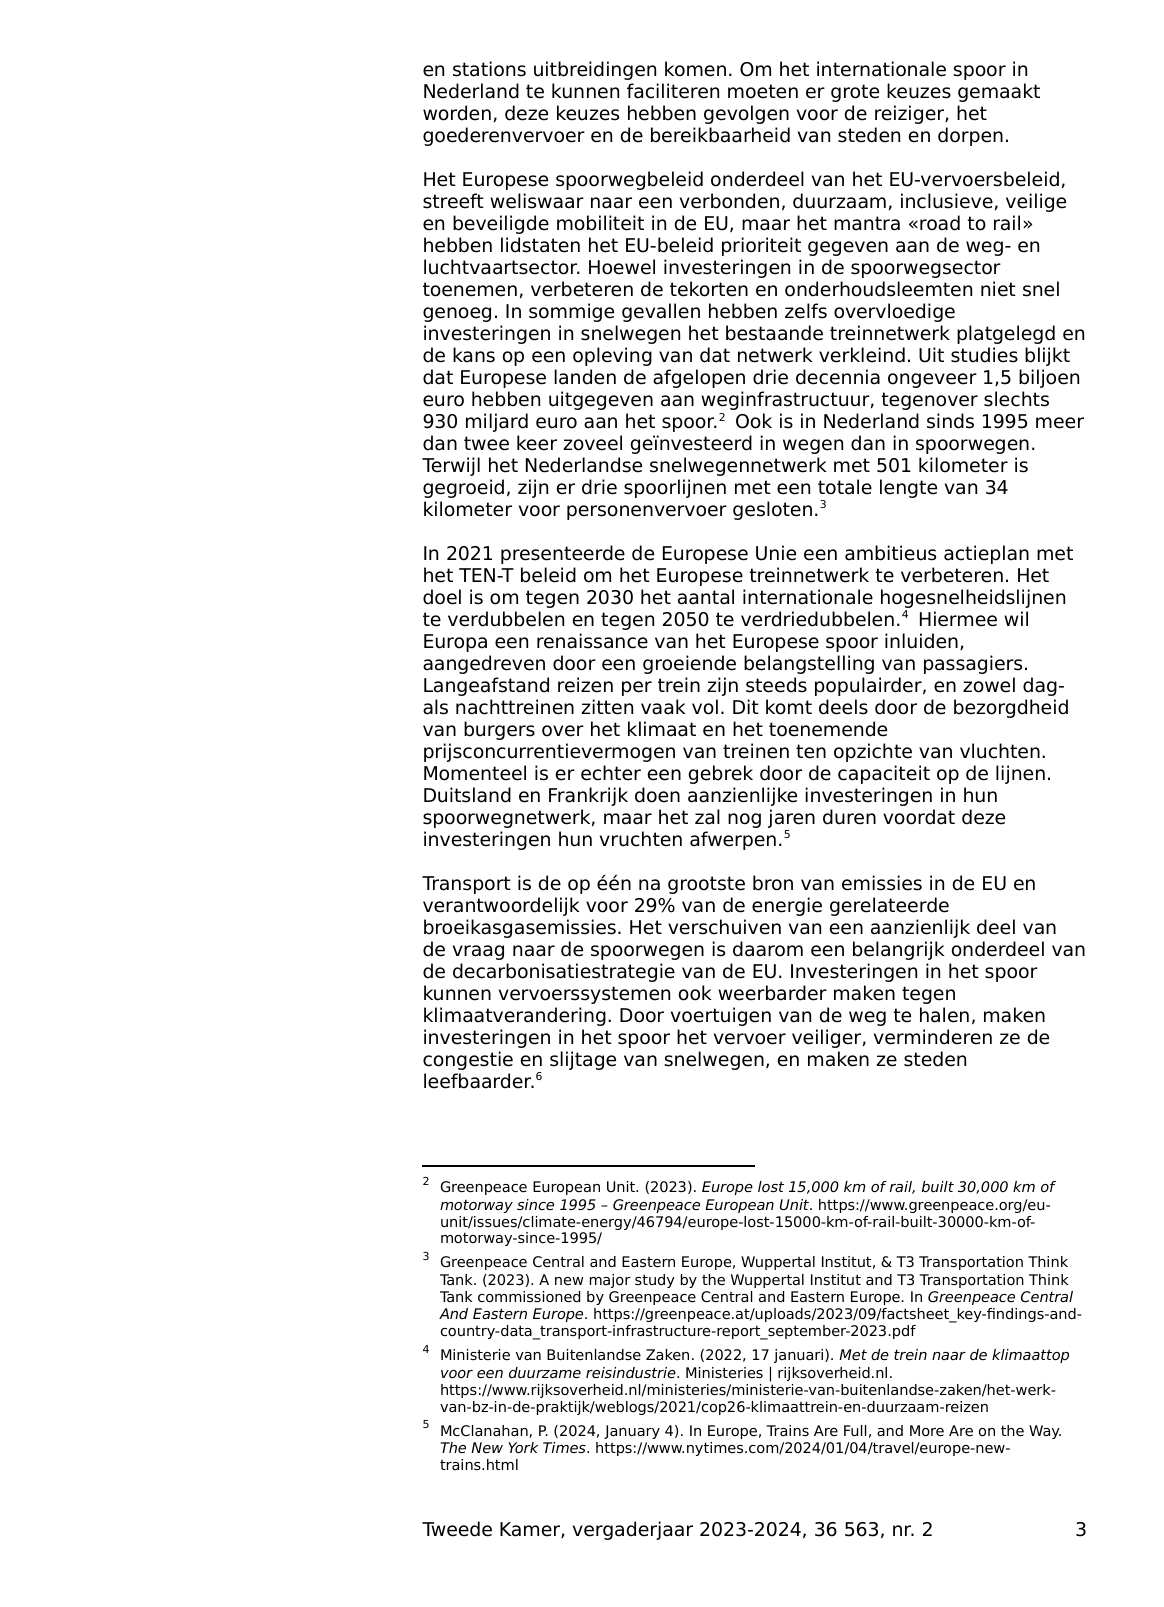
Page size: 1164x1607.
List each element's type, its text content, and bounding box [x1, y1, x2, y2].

text Het Europese spoorwegbeleid onderdeel van het EU-vervoersbeleid, streeft weliswaar naar een verbonden, duurzaam, inclusieve, veilige en beveiligde mobiliteit in de EU, maar het mantra «road to rail» hebben lidstaten het EU-beleid prioriteit gegeven aan de weg- en luchtvaartsector. Hoewel investeringen in de spoorwegsector toenemen, verbeteren de tekorten en onderhoudsleemten niet snel genoeg. In sommige gevallen hebben zelfs overvloedige investeringen in snelwegen het bestaande treinnetwerk platgelegd en de kans op een opleving van dat netwerk verkleind. Uit studies blijkt dat Europese landen de afgelopen drie decennia ongeveer 1,5 biljoen euro hebben uitgegeven aan weginfrastructuur, tegenover slechts 930 miljard euro aan het spoor. Ook is in Nederland sinds 1995 meer dan twee keer zoveel geïnvesteerd in wegen dan in spoorwegen. Terwijl het Nederlandse snelwegennetwerk met 501 kilometer is gegroeid, zijn er drie spoorlijnen met een totale lengte van 34 kilometer voor personenvervoer gesloten. [422, 169, 1087, 521]
text In 2021 presenteerde de Europese Unie een ambitieus actieplan met het TEN-T beleid om het Europese treinnetwerk te verbeteren. Het doel is om tegen 2030 het aantal internationale hogesnelheidslijnen te verdubbelen en tegen 2050 te verdriedubbelen. Hiermee wil Europa een renaissance van het Europese spoor inluiden, aangedreven door een groeiende belangstelling van passagiers. Langeafstand reizen per trein zijn steeds populairder, en zowel dag- als nachttreinen zitten vaak vol. Dit komt deels door de bezorgdheid van burgers over het klimaat en het toenemende prijsconcurrentievermogen van treinen ten opzichte van vluchten. Momenteel is er echter een gebrek door de capaciteit op de lijnen. Duitsland en Frankrijk doen aanzienlijke investeringen in hun spoorwegnetwerk, maar het zal nog jaren duren voordat deze investeringen hun vruchten afwerpen. [422, 543, 1087, 851]
text Ministerie van Buitenlandse Zaken. (2022, 17 januari). Met de trein naar de klimaattop voor een duurzame reisindustrie. Ministeries | rijksoverheid.nl. https://www.rijksoverheid.nl/ministeries/ministerie-van-buitenlandse-zaken/het-werk-van-bz-in-de-praktijk/weblogs/2021/cop26-klimaattrein-en-duurzaam-reizen [422, 1343, 1087, 1416]
text McClanahan, P. (2024, January 4). In Europe, Trains Are Full, and More Are on the Way. The New York Times. https://www.nytimes.com/2024/01/04/travel/europe-new-trains.html [422, 1418, 1087, 1474]
text Greenpeace European Unit. (2023). Europe lost 15,000 km of rail, built 30,000 km of motorway since 1995 – Greenpeace European Unit. https://www.greenpeace.org/eu-unit/issues/climate-energy/46794/europe-lost-15000-km-of-rail-built-30000-km-of-motorway-since-1995/ [422, 1175, 1087, 1247]
text Greenpeace Central and Eastern Europe, Wuppertal Institut, & T3 Transportation Think Tank. (2023). A new major study by the Wuppertal Institut and T3 Transportation Think Tank commissioned by Greenpeace Central and Eastern Europe. In Greenpeace Central And Eastern Europe. https://greenpeace.at/uploads/2023/09/factsheet_key-findings-and-country-data_transport-infrastructure-report_september-2023.pdf [422, 1250, 1087, 1340]
text Transport is de op één na grootste bron van emissies in de EU en verantwoordelijk voor 29% van de energie gerelateerde broeikasgasemissies. Het verschuiven van een aanzienlijk deel van de vraag naar de spoorwegen is daarom een belangrijk onderdeel van de decarbonisatiestrategie van de EU. Investeringen in het spoor kunnen vervoerssystemen ook weerbarder maken tegen klimaatverandering. Door voertuigen van de weg te halen, maken investeringen in het spoor het vervoer veiliger, verminderen ze de congestie en slijtage van snelwegen, en maken ze steden leefbaarder. [422, 873, 1087, 1093]
text en stations uitbreidingen komen. Om het internationale spoor in Nederland te kunnen faciliteren moeten er grote keuzes gemaakt worden, deze keuzes hebben gevolgen voor de reiziger, het goederenvervoer en de bereikbaarheid van steden en dorpen. [422, 59, 1087, 147]
